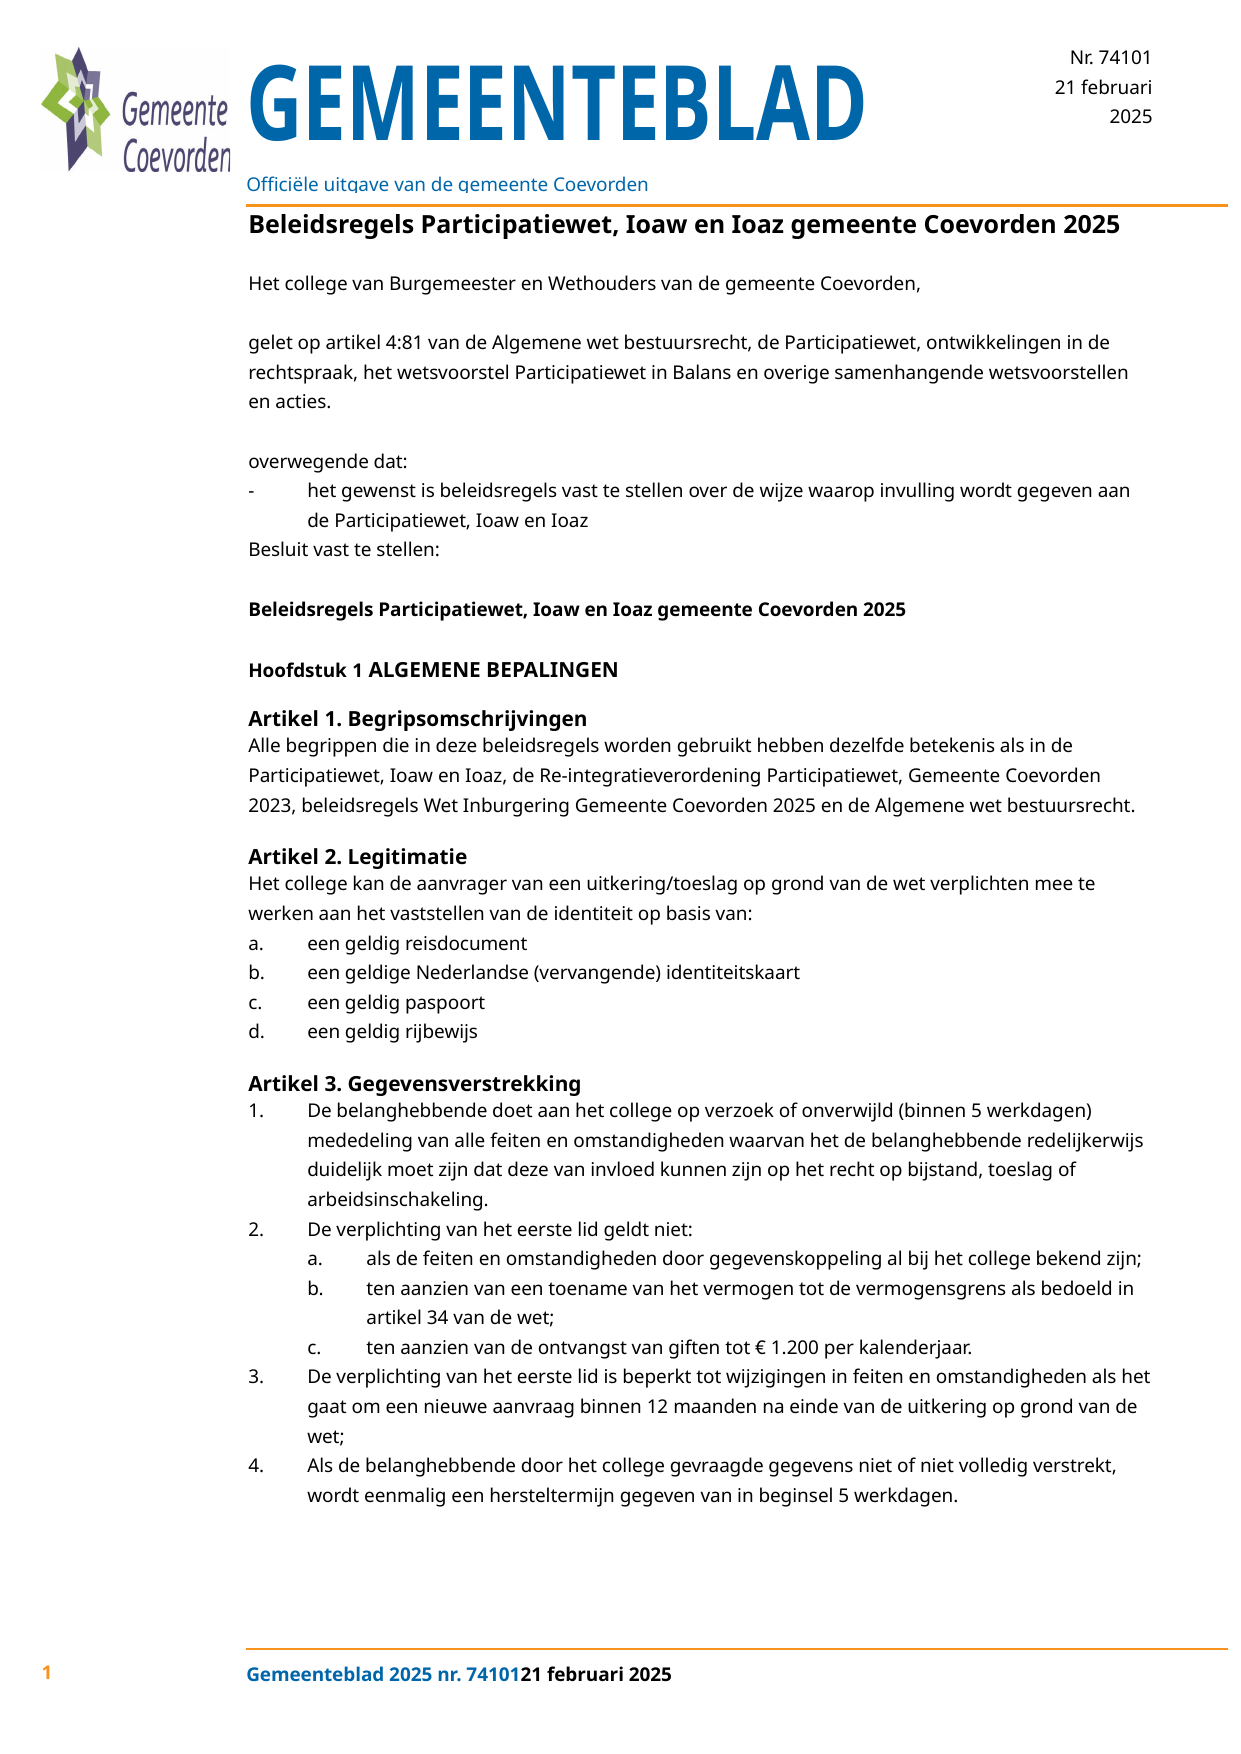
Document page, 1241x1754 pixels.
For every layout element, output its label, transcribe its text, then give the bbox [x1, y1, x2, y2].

text Artikel 1. Begripsomschrijvingen [248, 704, 1152, 733]
list Als de belanghebbende door het college gevraagde gegevens niet of niet volledig verstrekt, wordt eenmalig een hersteltermijn gegeven van in beginsel 5 werkdagen. [248, 1452, 1152, 1508]
list een geldige Nederlandse (vervangende) identiteitskaart [248, 959, 1152, 985]
text Het college kan de aanvrager van een uitkering/toeslag op grond van de wet verplichten mee te werken aan het vaststellen van de identiteit op basis van: [248, 871, 1152, 926]
text Beleidsregels Participatiewet, Ioaw en Ioaz gemeente Coevorden 2025 [248, 207, 1152, 241]
text Alle begrippen die in deze beleidsregels worden gebruikt hebben dezelfde betekenis als in de Participatiewet, Ioaw en Ioaz, de Re-integratieverordening Participatiewet, Gemeente Coevorden 2023, beleidsregels Wet Inburgering Gemeente Coevorden 2025 en de Algemene wet bestuursrecht. [248, 733, 1152, 817]
text Artikel 3. Gegevensverstrekking [248, 1069, 1152, 1097]
text Hoofdstuk 1 ALGEMENE BEPALINGEN [248, 655, 1152, 683]
list De verplichting van het eerste lid geldt niet: [248, 1216, 1152, 1241]
text Artikel 2. Legitimatie [248, 842, 1152, 871]
list als de feiten en omstandigheden door gegevenskoppeling al bij het college bekend zijn; [307, 1245, 1152, 1271]
picture [41, 47, 231, 172]
list het gewenst is beleidsregels vast te stellen over de wijze waarop invulling wordt gegeven aan de Participatiewet, Ioaw en Ioaz [248, 477, 1152, 533]
text Het college van Burgemeester en Wethouders van de gemeente Coevorden, [248, 270, 1152, 296]
list een geldig rijbewijs [248, 1018, 1152, 1044]
list ten aanzien van de ontvangst van giften tot € 1.200 per kalenderjaar. [307, 1334, 1152, 1360]
text overwegende dat: [248, 448, 1152, 473]
text Beleidsregels Participatiewet, Ioaw en Ioaz gemeente Coevorden 2025 [248, 596, 1152, 621]
list een geldig reisdocument [248, 930, 1152, 956]
text gelet op artikel 4:81 van de Algemene wet bestuursrecht, de Participatiewet, ontwikkelingen in de rechtspraak, het wetsvoorstel Participatiewet in Balans en overige samenhangende wetsvoorstellen en acties. [248, 329, 1152, 414]
list De verplichting van het eerste lid is beperkt tot wijzigingen in feiten en omstandigheden als het gaat om een nieuwe aanvraag binnen 12 maanden na einde van de uitkering op grond van de wet; [248, 1364, 1152, 1448]
list De belanghebbende doet aan het college op verzoek of onverwijld (binnen 5 werkdagen) mededeling van alle feiten en omstandigheden waarvan het de belanghebbende redelijkerwijs duidelijk moet zijn dat deze van invloed kunnen zijn op het recht op bijstand, toeslag of arbeidsinschakeling. [248, 1097, 1152, 1212]
list ten aanzien van een toename van het vermogen tot de vermogensgrens als bedoeld in artikel 34 van de wet; [307, 1275, 1152, 1330]
list een geldig paspoort [248, 989, 1152, 1015]
text Besluit vast te stellen: [248, 537, 1152, 562]
